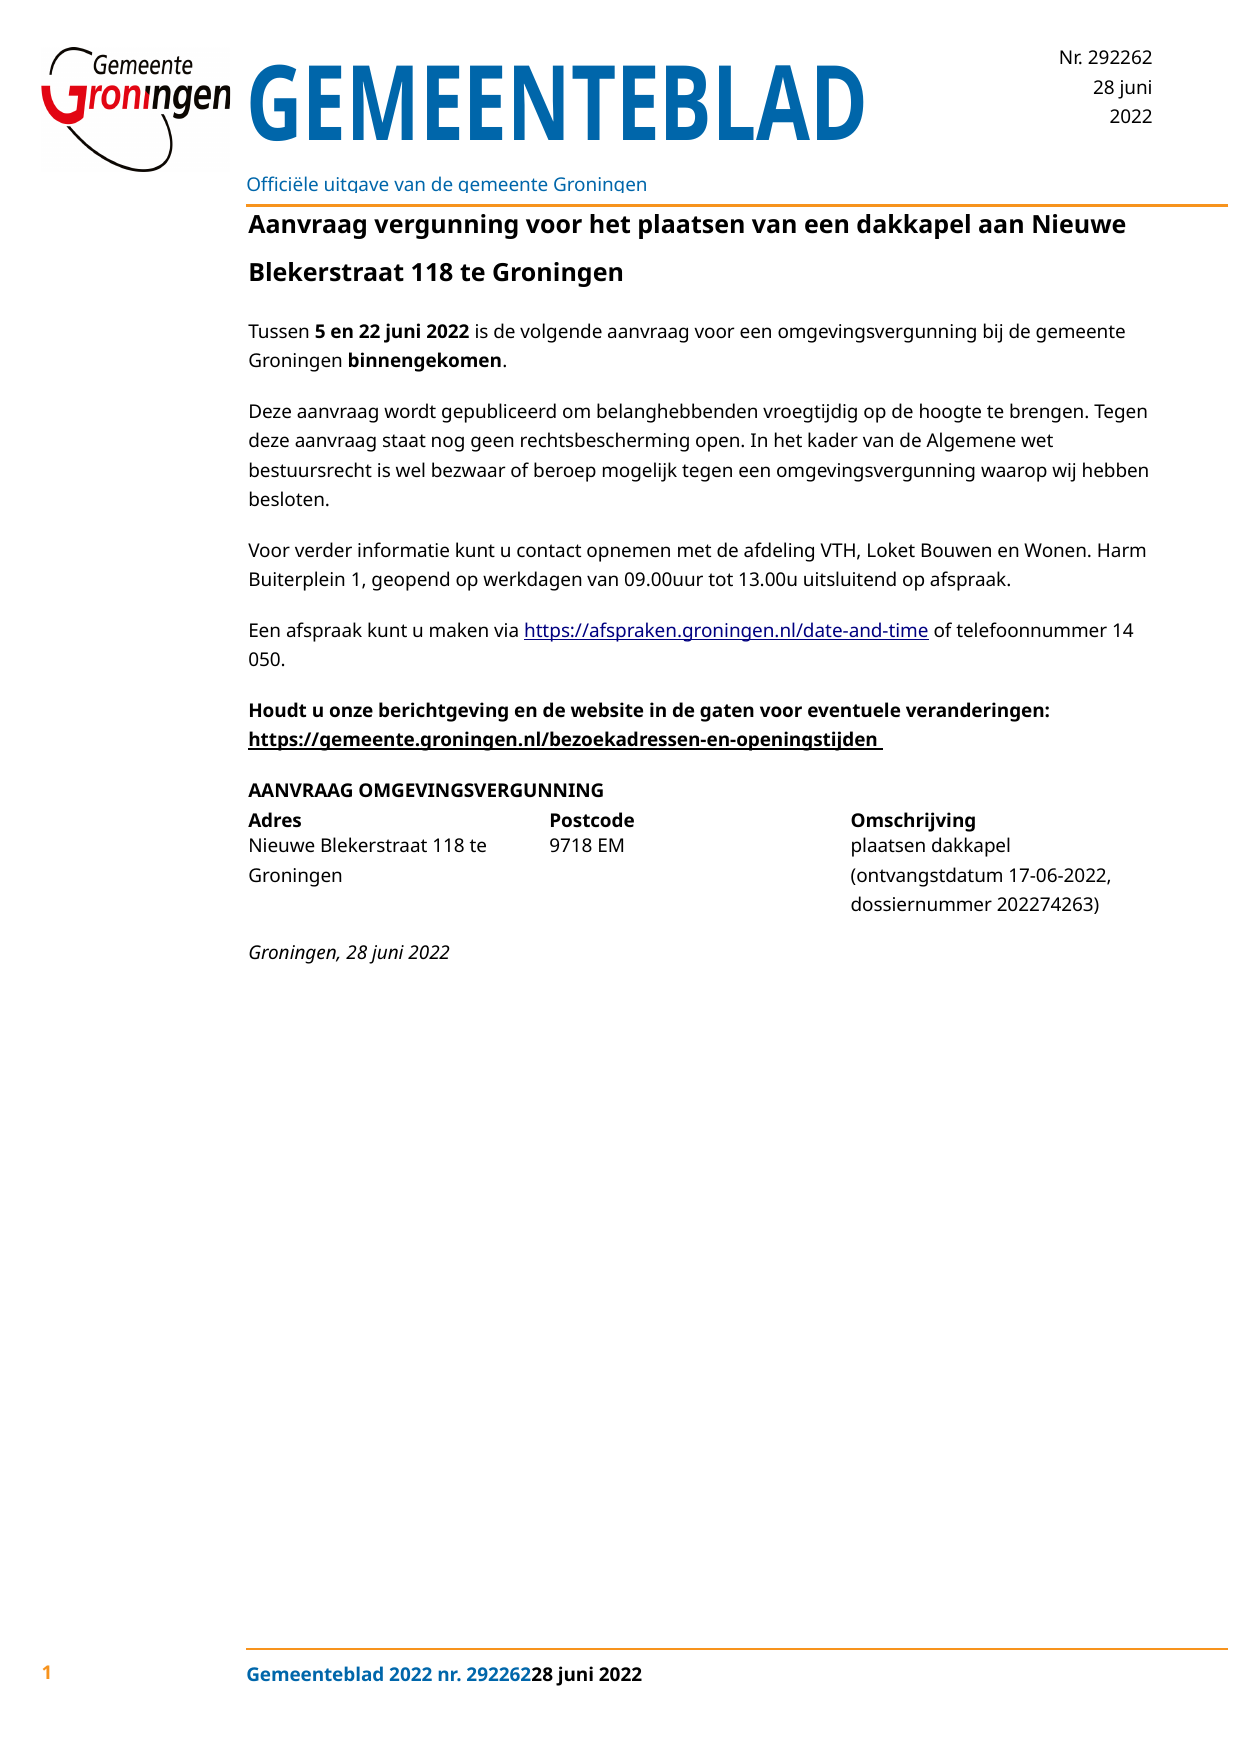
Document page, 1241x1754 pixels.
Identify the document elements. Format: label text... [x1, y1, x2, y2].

text Groningen, 28 juni 2022 [248, 939, 1152, 964]
text Aanvraag vergunning voor het plaatsen van een dakkapel aan Nieuwe Blekerstraat 118 te Groningen [248, 207, 1152, 288]
text Voor verder informatie kunt u contact opnemen met de afdeling VTH, Loket Bouwen en Wonen. Harm Buiterplein 1, geopend op werkdagen van 09.00uur tot 13.00u uitsluitend op afspraak. [248, 537, 1152, 592]
table_cell Nieuwe Blekerstraat 118 te Groningen [248, 833, 549, 917]
text Deze aanvraag wordt gepubliceerd om belanghebbenden vroegtijdig op de hoogte te brengen. Tegen deze aanvraag staat nog geen rechtsbescherming open. In het kader van de Algemene wet bestuursrecht is wel bezwaar of beroep mogelijk tegen een omgevingsvergunning waarop wij hebben besloten. [248, 398, 1152, 512]
table_header Omschrijving [850, 807, 1152, 832]
table_header Adres [248, 807, 549, 832]
text Tussen 5 en 22 juni 2022 is de volgende aanvraag voor een omgevingsvergunning bij de gemeente Groningen binnengekomen. [248, 318, 1152, 373]
table_cell plaatsen dakkapel (ontvangstdatum 17-06-2022, dossiernummer 202274263) [850, 833, 1152, 917]
text Een afspraak kunt u maken via https://afspraken.groningen.nl/date-and-time of telefoonnummer 14 050. [248, 617, 1152, 672]
text AANVRAAG OMGEVINGSVERGUNNING [248, 777, 1152, 803]
table_header Postcode [549, 807, 850, 832]
table_cell 9718 EM [549, 833, 850, 917]
picture [41, 47, 231, 172]
text Houdt u onze berichtgeving en de website in de gaten voor eventuele veranderingen: https://gemeente.groningen.nl/bezoekadressen-en-openingstijden [248, 697, 1152, 752]
